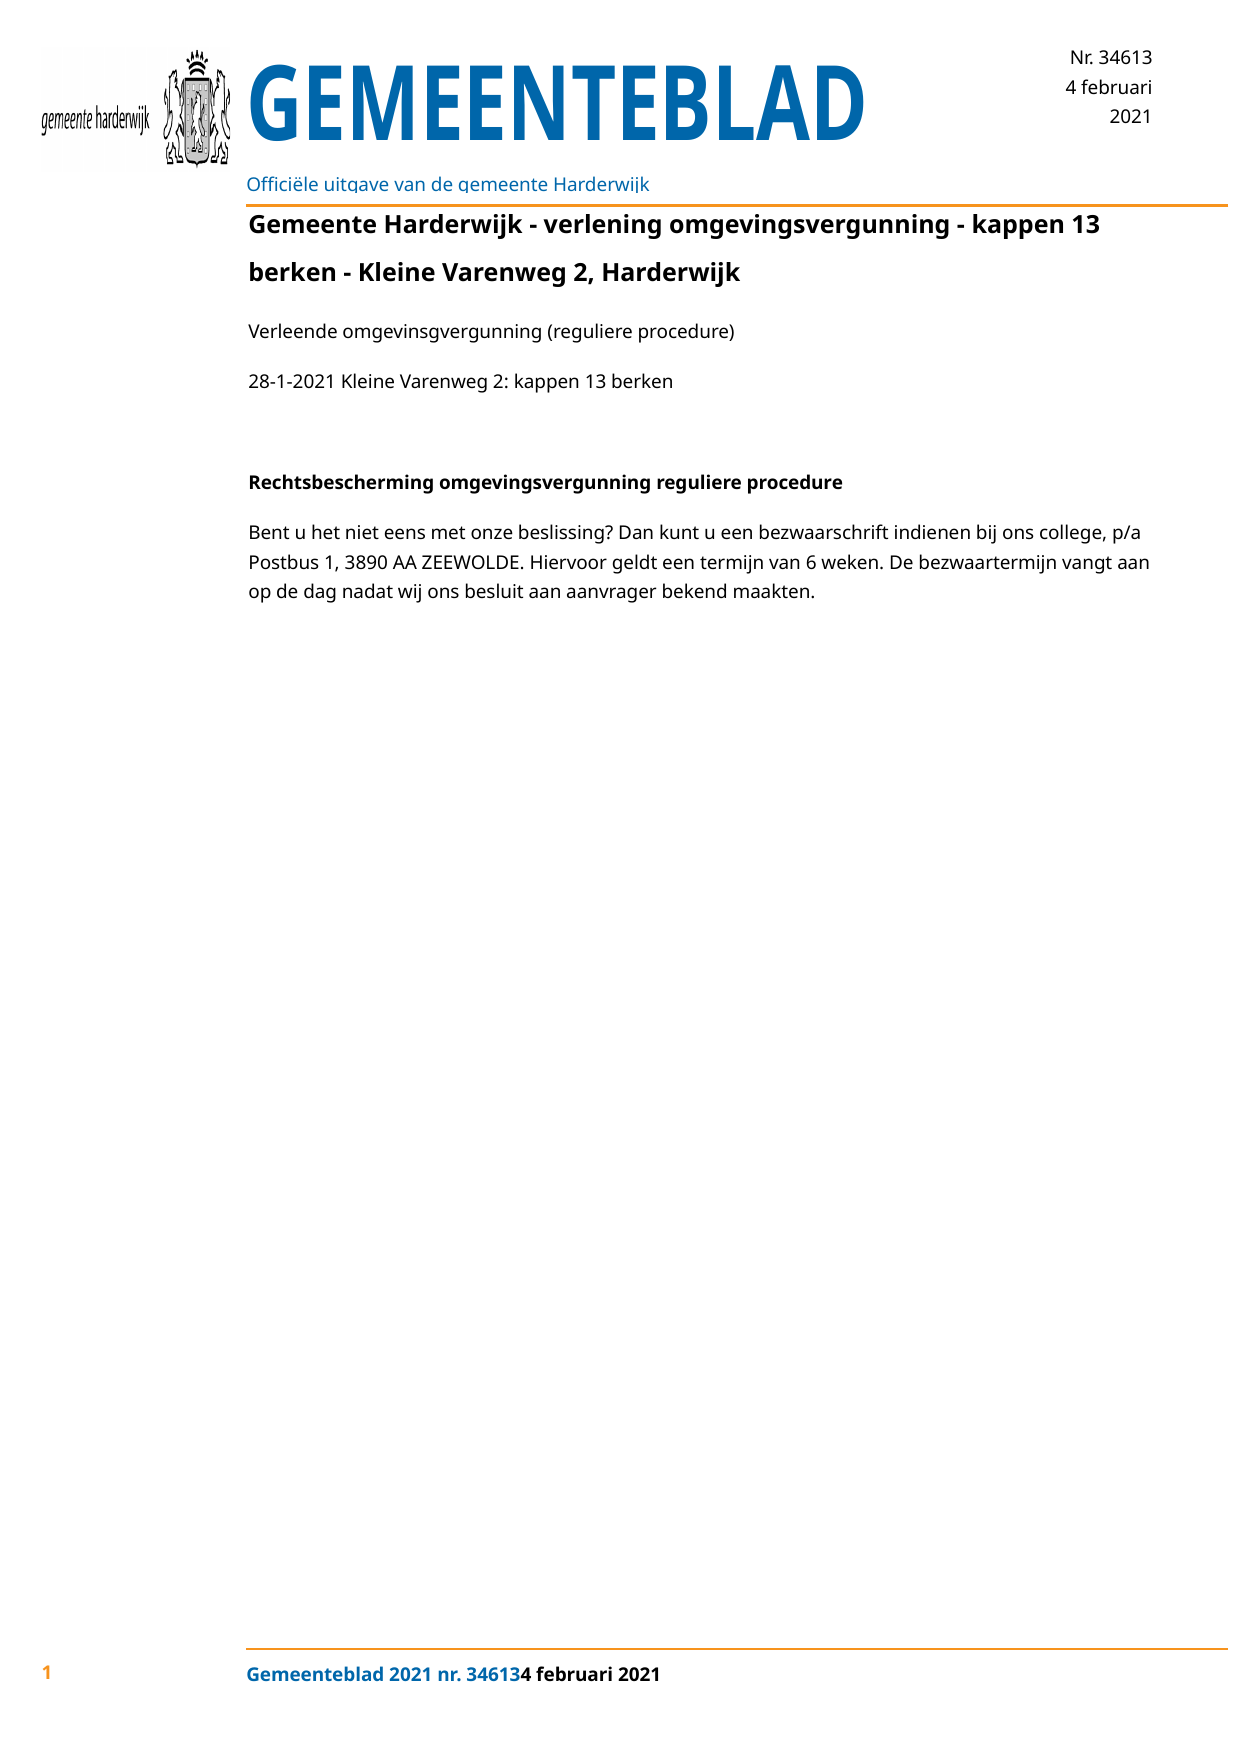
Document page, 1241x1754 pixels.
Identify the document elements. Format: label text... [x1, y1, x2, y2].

text 28-1-2021 Kleine Varenweg 2: kappen 13 berken [248, 368, 1152, 394]
text Verleende omgevinsgvergunning (reguliere procedure) [248, 318, 1152, 344]
text Rechtsbescherming omgevingsvergunning reguliere procedure [248, 469, 1152, 495]
text Gemeente Harderwijk - verlening omgevingsvergunning - kappen 13 berken - Kleine Varenweg 2, Harderwijk [248, 207, 1152, 288]
picture [41, 47, 231, 172]
text Bent u het niet eens met onze beslissing? Dan kunt u een bezwaarschrift indienen bij ons college, p/a Postbus 1, 3890 AA ZEEWOLDE. Hiervoor geldt een termijn van 6 weken. De bezwaartermijn vangt aan op de dag nadat wij ons besluit aan aanvrager bekend maakten. [248, 519, 1152, 604]
